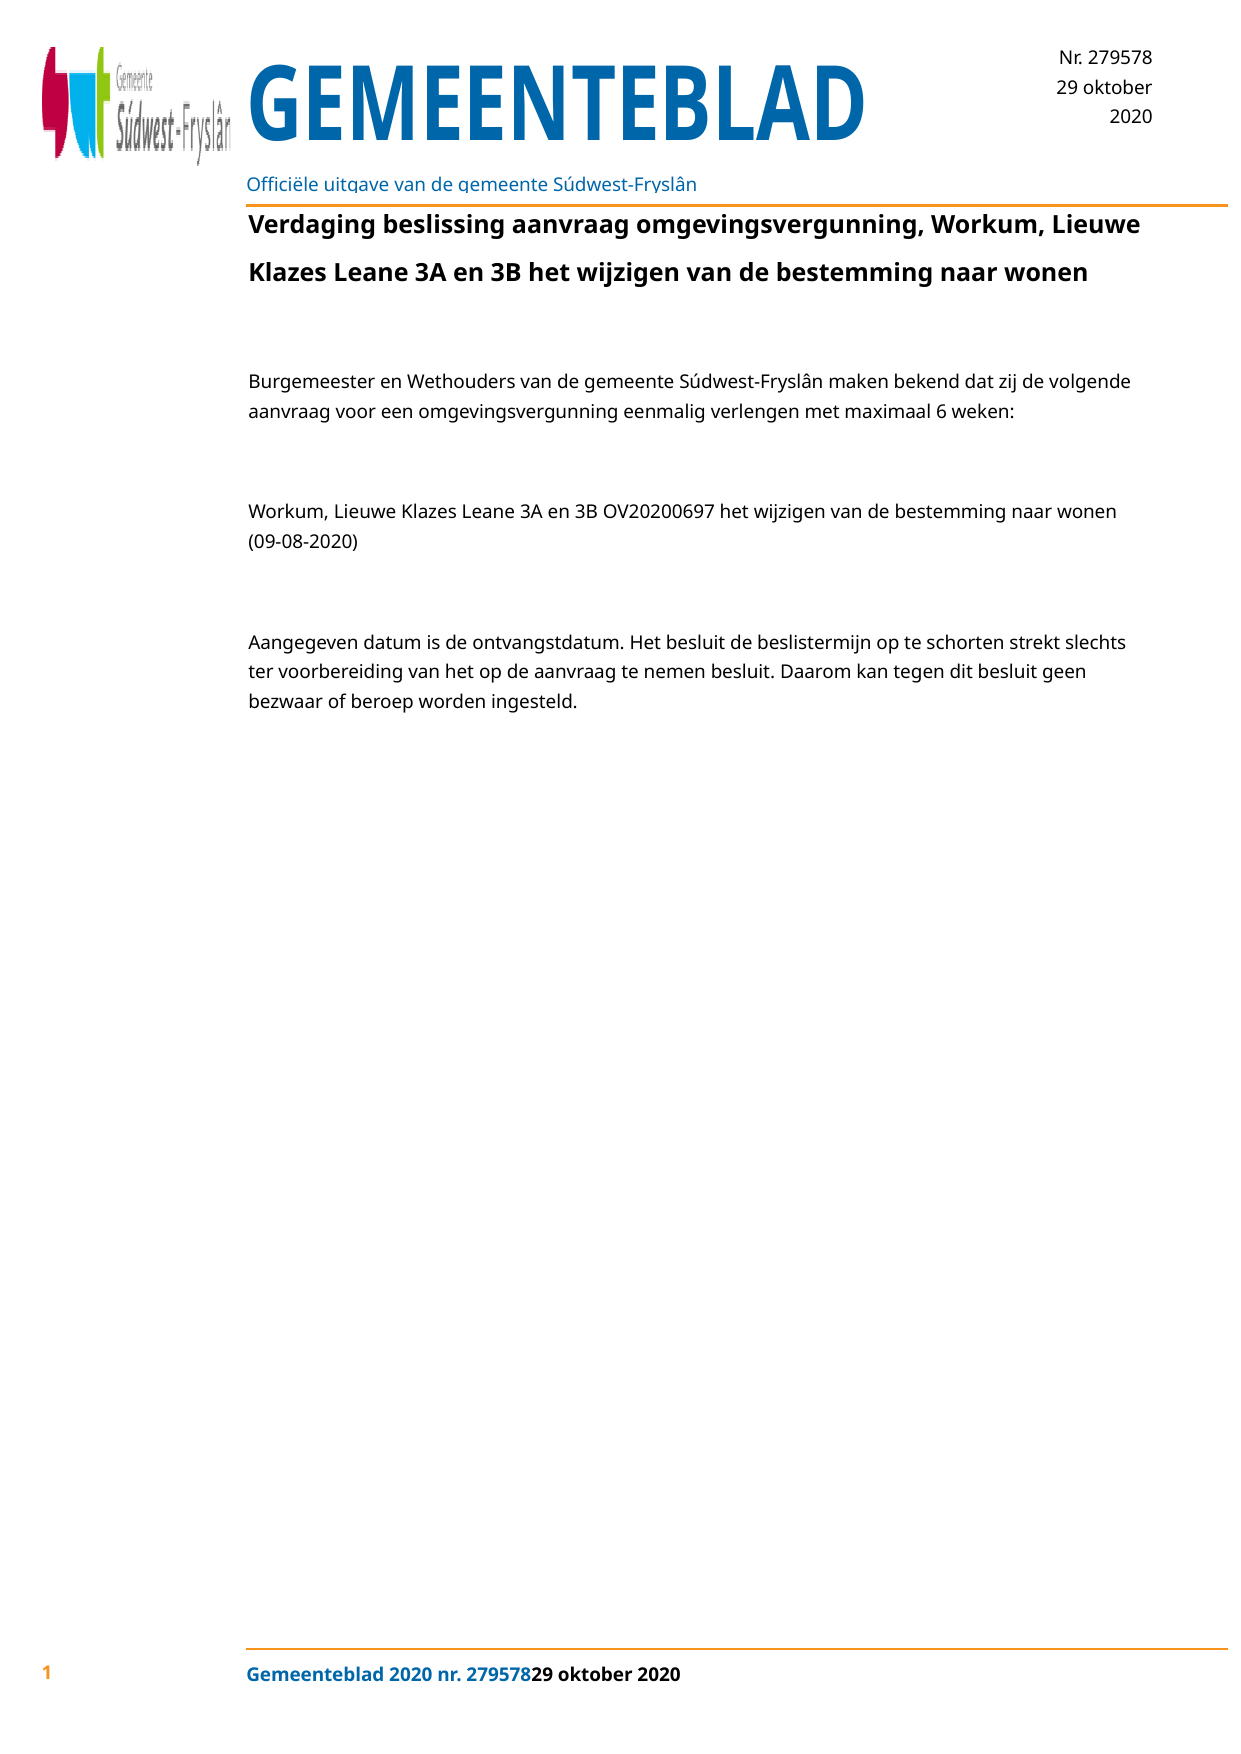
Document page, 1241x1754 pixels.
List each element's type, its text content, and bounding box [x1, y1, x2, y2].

text Burgemeester en Wethouders van de gemeente Súdwest-Fryslân maken bekend dat zij de volgende aanvraag voor een omgevingsvergunning eenmalig verlengen met maximaal 6 weken: [248, 368, 1152, 424]
text Workum, Lieuwe Klazes Leane 3A en 3B OV20200697 het wijzigen van de bestemming naar wonen (09-08-2020) [248, 499, 1152, 554]
text Aangegeven datum is de ontvangstdatum. Het besluit de beslistermijn op te schorten strekt slechts ter voorbereiding van het op de aanvraag te nemen besluit. Daarom kan tegen dit besluit geen bezwaar of beroep worden ingesteld. [248, 629, 1152, 714]
text Verdaging beslissing aanvraag omgevingsvergunning, Workum, Lieuwe Klazes Leane 3A en 3B het wijzigen van de bestemming naar wonen [248, 207, 1152, 288]
picture [41, 47, 231, 172]
